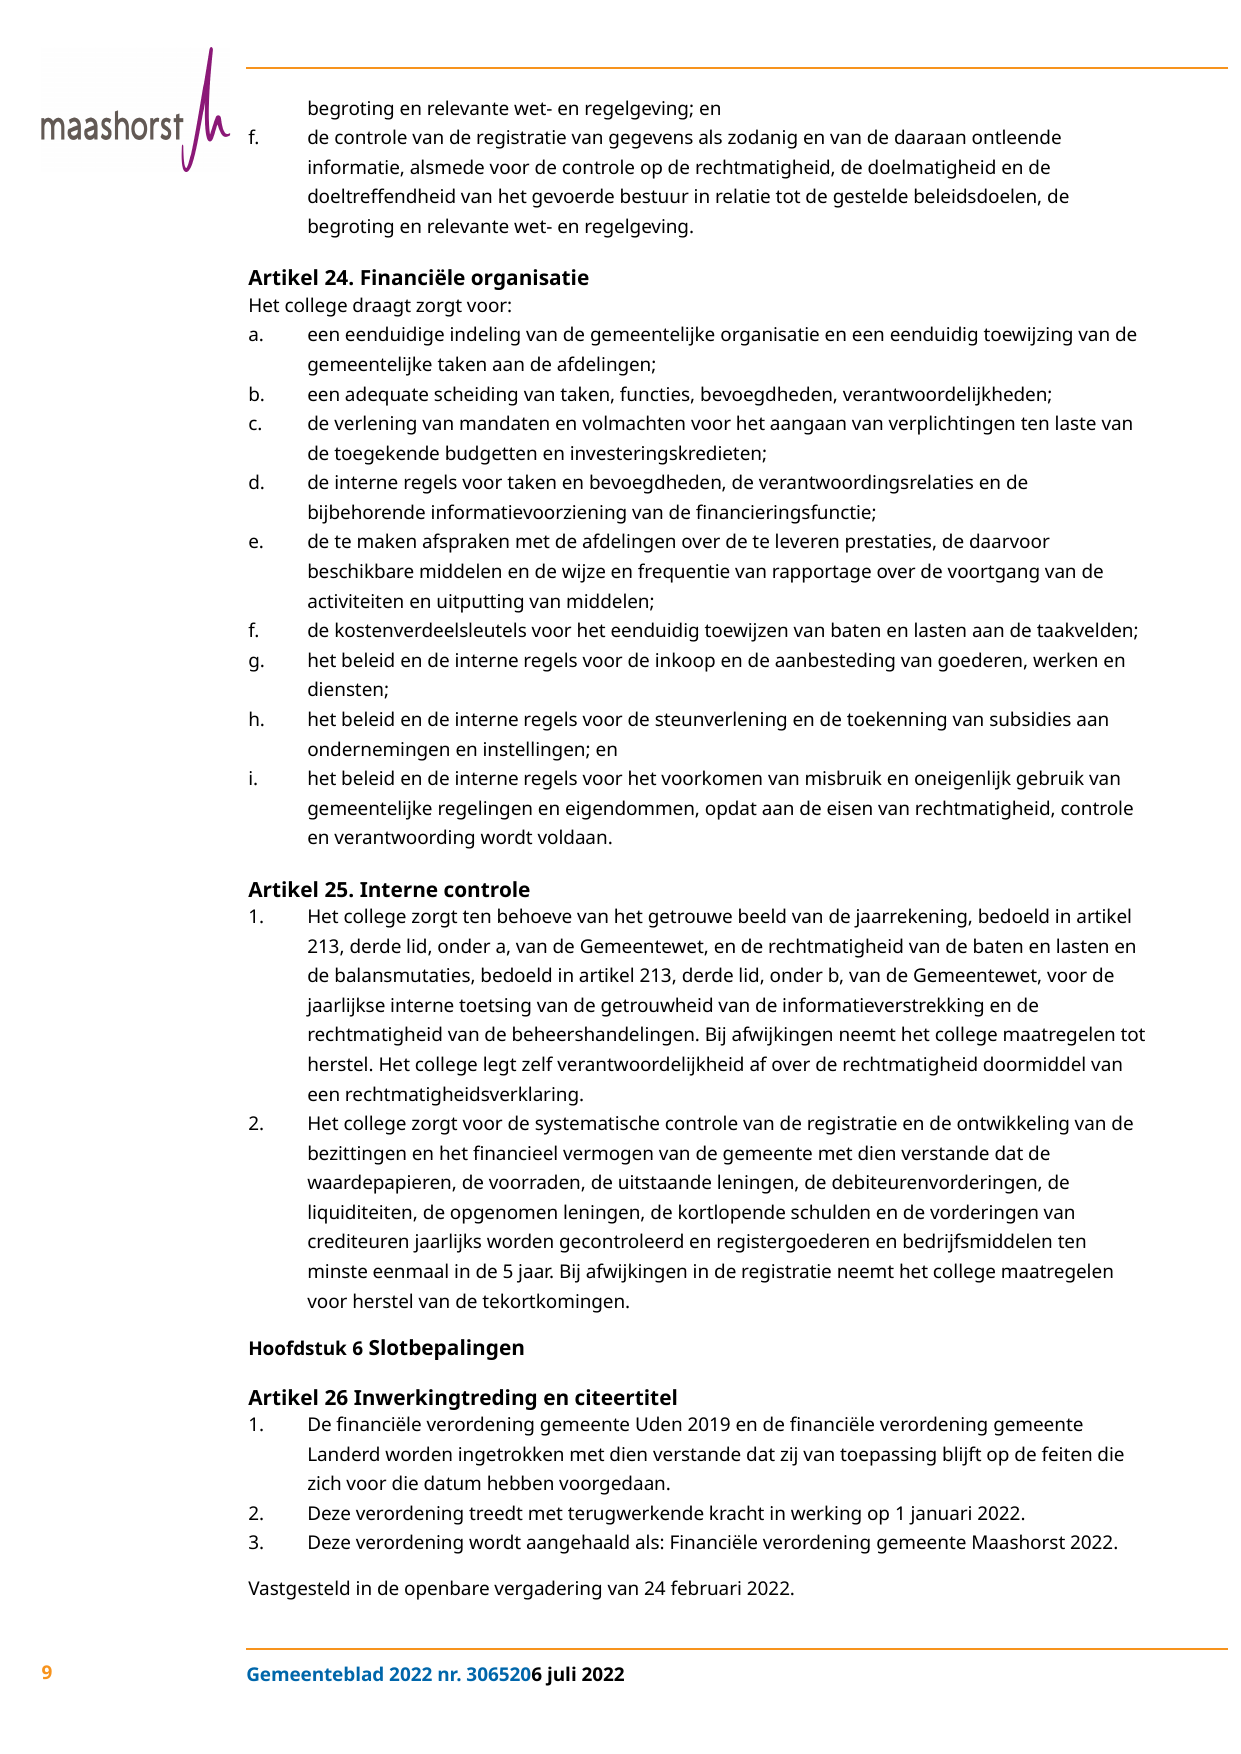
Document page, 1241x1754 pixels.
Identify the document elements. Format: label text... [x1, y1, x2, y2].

text Artikel 26 Inwerkingtreding en citeertitel [248, 1383, 1152, 1411]
text Hoofdstuk 6 Slotbepalingen [248, 1333, 1152, 1362]
list een adequate scheiding van taken, functies, bevoegdheden, verantwoordelijkheden; [248, 381, 1152, 406]
list de kostenverdeelsleutels voor het eenduidig toewijzen van baten en lasten aan de taakvelden; [248, 617, 1152, 643]
list het beleid en de interne regels voor het voorkomen van misbruik en oneigenlijk gebruik van gemeentelijke regelingen en eigendommen, opdat aan de eisen van rechtmatigheid, controle en verantwoording wordt voldaan. [248, 765, 1152, 850]
list de verlening van mandaten en volmachten voor het aangaan van verplichtingen ten laste van de toegekende budgetten en investeringskredieten; [248, 410, 1152, 466]
text Artikel 25. Interne controle [248, 875, 1152, 903]
list Het college zorgt voor de systematische controle van de registratie en de ontwikkeling van de bezittingen en het financieel vermogen van de gemeente met dien verstande dat de waardepapieren, de voorraden, de uitstaande leningen, de debiteurenvorderingen, de liquiditeiten, de opgenomen leningen, de kortlopende schulden en de vorderingen van crediteuren jaarlijks worden gecontroleerd en registergoederen en bedrijfsmiddelen ten minste eenmaal in de 5 jaar. Bij afwijkingen in de registratie neemt het college maatregelen voor herstel van de tekortkomingen. [248, 1110, 1152, 1314]
list begroting en relevante wet- en regelgeving; en [248, 95, 1152, 121]
list een eenduidige indeling van de gemeentelijke organisatie en een eenduidig toewijzing van de gemeentelijke taken aan de afdelingen; [248, 322, 1152, 377]
list de controle van de registratie van gegevens als zodanig en van de daaraan ontleende informatie, alsmede voor de controle op de rechtmatigheid, de doelmatigheid en de doeltreffendheid van het gevoerde bestuur in relatie tot de gestelde beleidsdoelen, de begroting en relevante wet- en regelgeving. [248, 124, 1152, 239]
list de interne regels voor taken en bevoegdheden, de verantwoordingsrelaties en de bijbehorende informatievoorziening van de financieringsfunctie; [248, 469, 1152, 525]
list het beleid en de interne regels voor de steunverlening en de toekenning van subsidies aan ondernemingen en instellingen; en [248, 706, 1152, 761]
list het beleid en de interne regels voor de inkoop en de aanbesteding van goederen, werken en diensten; [248, 647, 1152, 702]
text Artikel 24. Financiële organisatie [248, 263, 1152, 292]
list Het college zorgt ten behoeve van het getrouwe beeld van de jaarrekening, bedoeld in artikel 213, derde lid, onder a, van de Gemeentewet, en de rechtmatigheid van de baten en lasten en de balansmutaties, bedoeld in artikel 213, derde lid, onder b, van de Gemeentewet, voor de jaarlijkse interne toetsing van de getrouwheid van de informatieverstrekking en de rechtmatigheid van de beheershandelingen. Bij afwijkingen neemt het college maatregelen tot herstel. Het college legt zelf verantwoordelijkheid af over de rechtmatigheid doormiddel van een rechtmatigheidsverklaring. [248, 903, 1152, 1107]
picture [41, 47, 231, 172]
text Vastgesteld in de openbare vergadering van 24 februari 2022. [248, 1575, 1152, 1601]
list de te maken afspraken met de afdelingen over de te leveren prestaties, de daarvoor beschikbare middelen en de wijze en frequentie van rapportage over de voortgang van de activiteiten en uitputting van middelen; [248, 529, 1152, 613]
list De financiële verordening gemeente Uden 2019 en de financiële verordening gemeente Landerd worden ingetrokken met dien verstande dat zij van toepassing blijft op de feiten die zich voor die datum hebben voorgedaan. [248, 1411, 1152, 1496]
list Deze verordening treedt met terugwerkende kracht in werking op 1 januari 2022. [248, 1500, 1152, 1526]
list Deze verordening wordt aangehaald als: Financiële verordening gemeente Maashorst 2022. [248, 1529, 1152, 1555]
text Het college draagt zorgt voor: [248, 292, 1152, 318]
